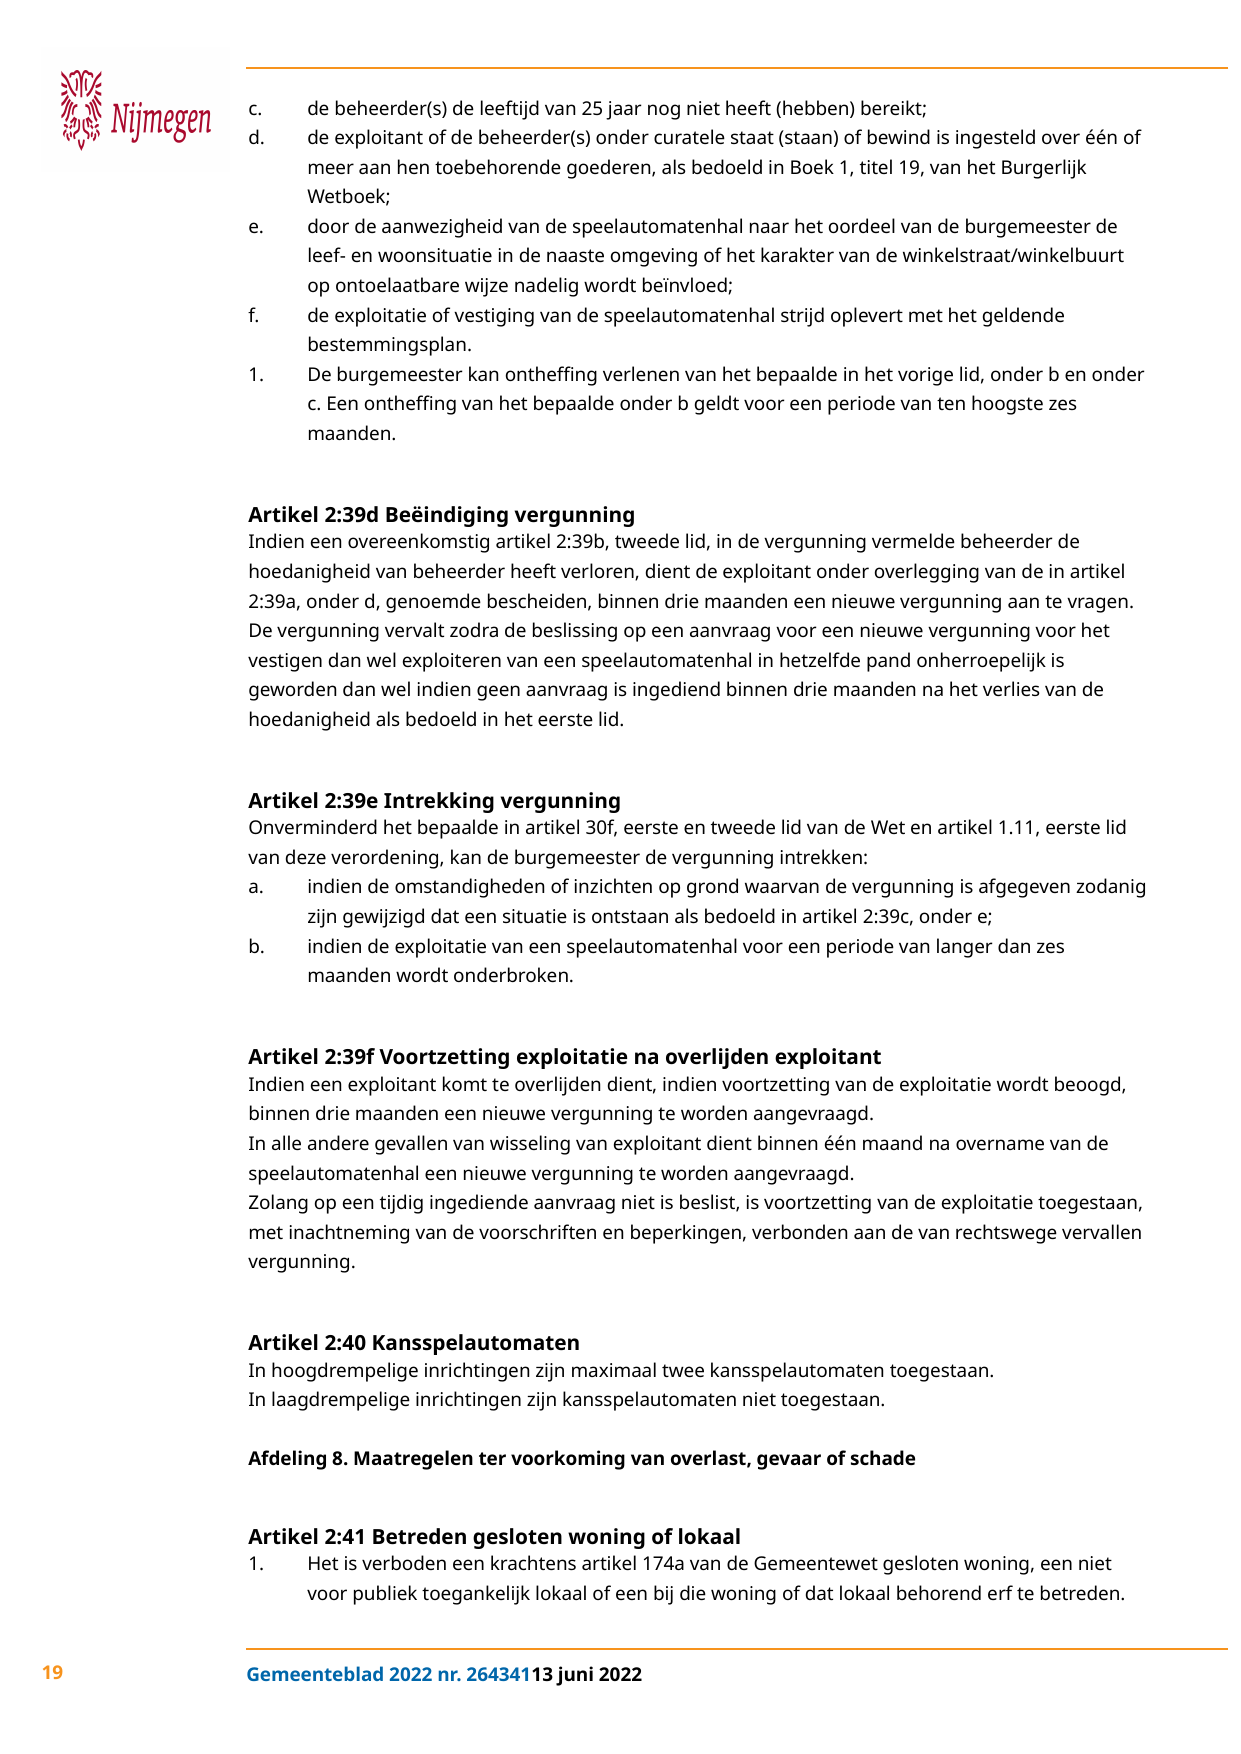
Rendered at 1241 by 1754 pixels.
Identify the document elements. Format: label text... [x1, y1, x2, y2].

text Artikel 2:41 Betreden gesloten woning of lokaal [248, 1522, 1152, 1550]
text In hoogdrempelige inrichtingen zijn maximaal twee kansspelautomaten toegestaan. [248, 1357, 1152, 1383]
list indien de omstandigheden of inzichten op grond waarvan de vergunning is afgegeven zodanig zijn gewijzigd dat een situatie is ontstaan als bedoeld in artikel 2:39c, onder e; [248, 874, 1152, 929]
text Artikel 2:40 Kansspelautomaten [248, 1328, 1152, 1357]
text Artikel 2:39d Beëindiging vergunning [248, 500, 1152, 529]
text Indien een overeenkomstig artikel 2:39b, tweede lid, in de vergunning vermelde beheerder de hoedanigheid van beheerder heeft verloren, dient de exploitant onder overlegging van de in artikel 2:39a, onder d, genoemde bescheiden, binnen drie maanden een nieuwe vergunning aan te vragen. [248, 529, 1152, 613]
text In alle andere gevallen van wisseling van exploitant dient binnen één maand na overname van de speelautomatenhal een nieuwe vergunning te worden aangevraagd. [248, 1130, 1152, 1185]
text Onverminderd het bepaalde in artikel 30f, eerste en tweede lid van de Wet en artikel 1.11, eerste lid van deze verordening, kan de burgemeester de vergunning intrekken: [248, 814, 1152, 870]
text Zolang op een tijdig ingediende aanvraag niet is beslist, is voortzetting van de exploitatie toegestaan, met inachtneming van de voorschriften en beperkingen, verbonden aan de van rechtswege vervallen vergunning. [248, 1189, 1152, 1274]
picture [41, 47, 231, 172]
text Indien een exploitant komt te overlijden dient, indien voortzetting van de exploitatie wordt beoogd, binnen drie maanden een nieuwe vergunning te worden aangevraagd. [248, 1071, 1152, 1126]
text In laagdrempelige inrichtingen zijn kansspelautomaten niet toegestaan. [248, 1386, 1152, 1412]
text Artikel 2:39e Intrekking vergunning [248, 786, 1152, 814]
text De vergunning vervalt zodra de beslissing op een aanvraag voor een nieuwe vergunning voor het vestigen dan wel exploiteren van een speelautomatenhal in hetzelfde pand onherroepelijk is geworden dan wel indien geen aanvraag is ingediend binnen drie maanden na het verlies van de hoedanigheid als bedoeld in het eerste lid. [248, 617, 1152, 732]
text Afdeling 8. Maatregelen ter voorkoming van overlast, gevaar of schade [248, 1446, 1152, 1471]
list de exploitant of de beheerder(s) onder curatele staat (staan) of bewind is ingesteld over één of meer aan hen toebehorende goederen, als bedoeld in Boek 1, titel 19, van het Burgerlijk Wetboek; [248, 124, 1152, 209]
list de exploitatie of vestiging van de speelautomatenhal strijd oplevert met het geldende bestemmingsplan. [248, 302, 1152, 357]
text Artikel 2:39f Voortzetting exploitatie na overlijden exploitant [248, 1042, 1152, 1071]
list Het is verboden een krachtens artikel 174a van de Gemeentewet gesloten woning, een niet voor publiek toegankelijk lokaal of een bij die woning of dat lokaal behorend erf te betreden. [248, 1550, 1152, 1606]
list de beheerder(s) de leeftijd van 25 jaar nog niet heeft (hebben) bereikt; [248, 95, 1152, 121]
list door de aanwezigheid van de speelautomatenhal naar het oordeel van de burgemeester de leef- en woonsituatie in de naaste omgeving of het karakter van de winkelstraat/winkelbuurt op ontoelaatbare wijze nadelig wordt beïnvloed; [248, 213, 1152, 298]
list De burgemeester kan ontheffing verlenen van het bepaalde in het vorige lid, onder b en onder c. Een ontheffing van het bepaalde onder b geldt voor een periode van ten hoogste zes maanden. [248, 361, 1152, 446]
list indien de exploitatie van een speelautomatenhal voor een periode van langer dan zes maanden wordt onderbroken. [248, 933, 1152, 988]
